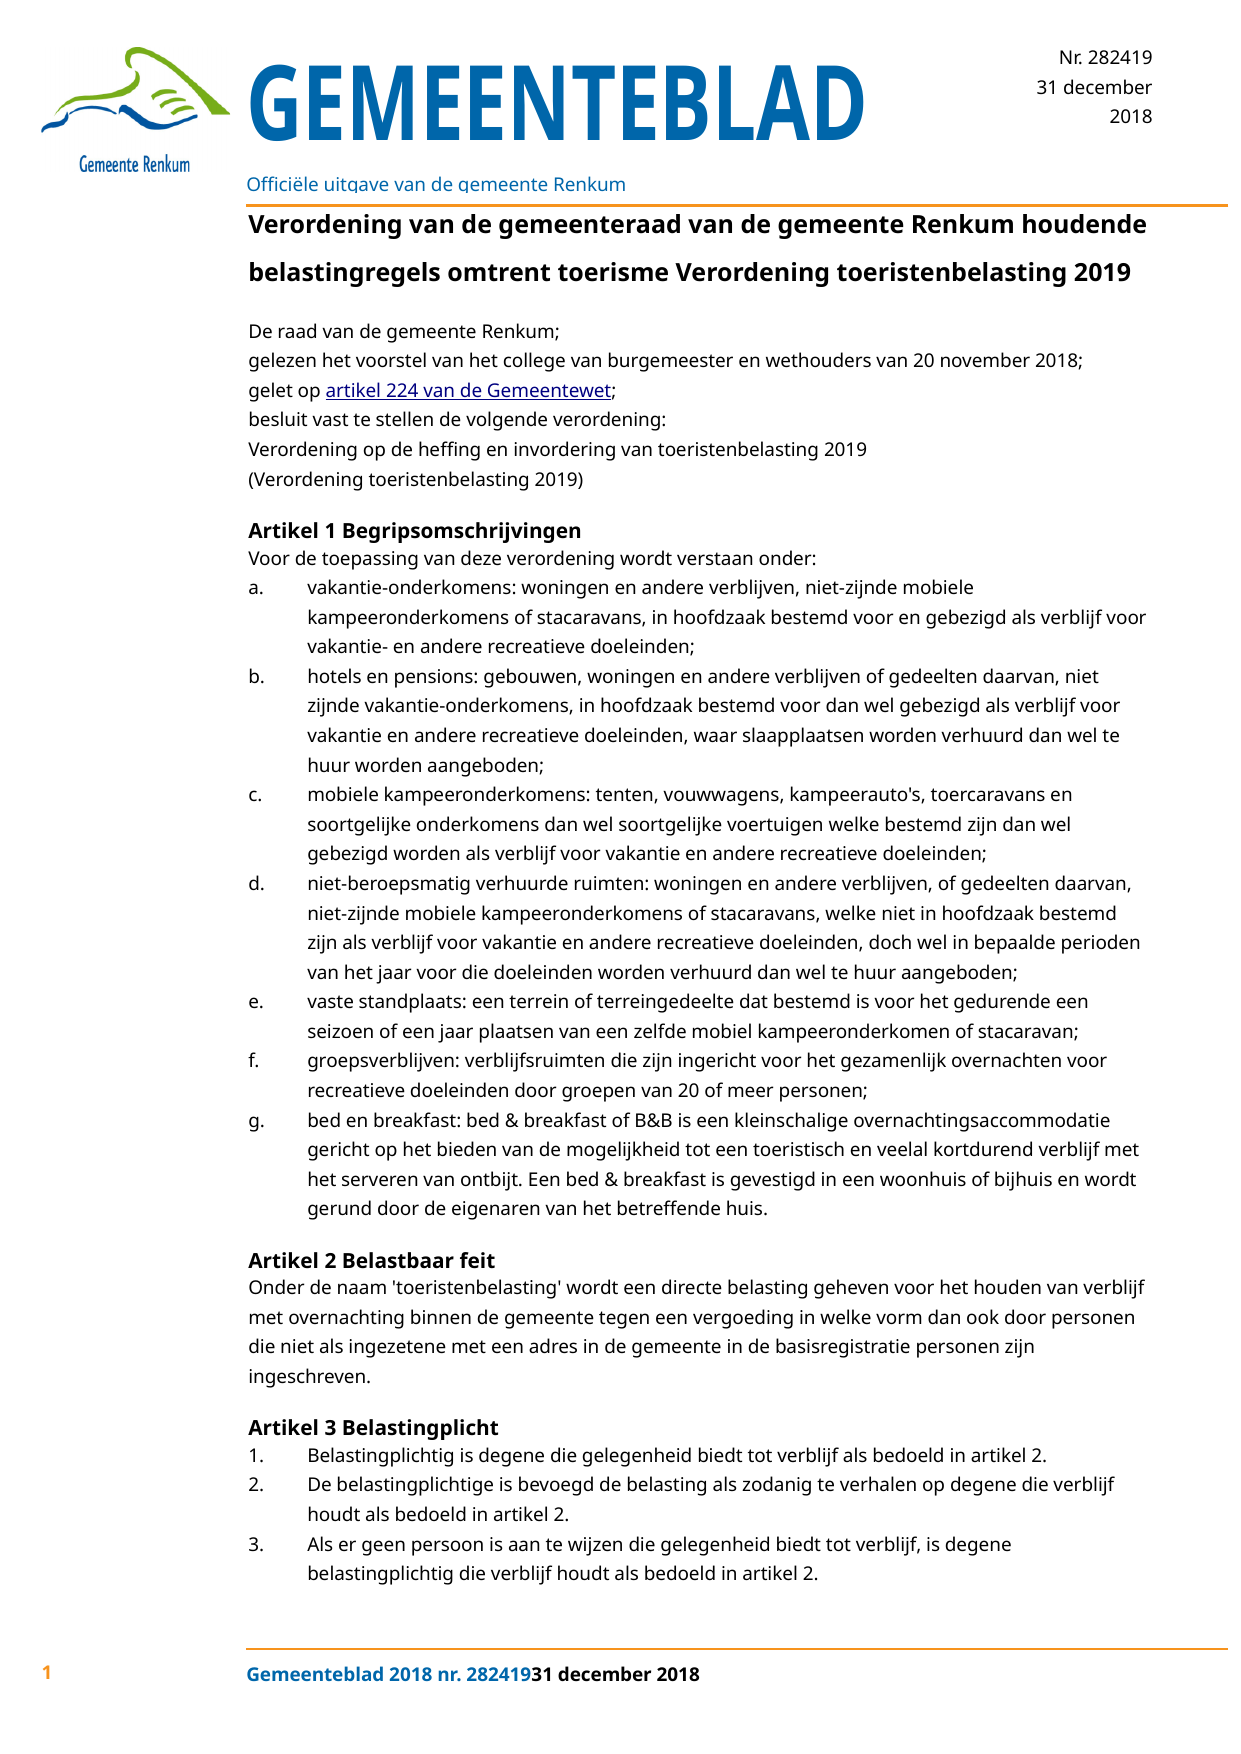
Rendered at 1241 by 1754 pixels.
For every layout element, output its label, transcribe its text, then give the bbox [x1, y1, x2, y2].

text besluit vast te stellen de volgende verordening: [248, 407, 1152, 432]
text De raad van de gemeente Renkum; [248, 318, 1152, 344]
list vakantie-onderkomens: woningen en andere verblijven, niet-zijnde mobiele kampeeronderkomens of stacaravans, in hoofdzaak bestemd voor en gebezigd als verblijf voor vakantie- en andere recreatieve doeleinden; [248, 574, 1152, 659]
list niet-beroepsmatig verhuurde ruimten: woningen en andere verblijven, of gedeelten daarvan, niet-zijnde mobiele kampeeronderkomens of stacaravans, welke niet in hoofdzaak bestemd zijn als verblijf voor vakantie en andere recreatieve doeleinden, doch wel in bepaalde perioden van het jaar voor die doeleinden worden verhuurd dan wel te huur aangeboden; [248, 870, 1152, 984]
text Voor de toepassing van deze verordening wordt verstaan onder: [248, 545, 1152, 570]
list bed en breakfast: bed & breakfast of B&B is een kleinschalige overnachtingsaccommodatie gericht op het bieden van de mogelijkheid tot een toeristisch en veelal kortdurend verblijf met het serveren van ontbijt. Een bed & breakfast is gevestigd in een woonhuis of bijhuis en wordt gerund door de eigenaren van het betreffende huis. [248, 1107, 1152, 1221]
text Verordening op de heffing en invordering van toeristenbelasting 2019 [248, 436, 1152, 462]
list hotels en pensions: gebouwen, woningen en andere verblijven of gedeelten daarvan, niet zijnde vakantie-onderkomens, in hoofdzaak bestemd voor dan wel gebezigd als verblijf voor vakantie en andere recreatieve doeleinden, waar slaapplaatsen worden verhuurd dan wel te huur worden aangeboden; [248, 663, 1152, 777]
picture [41, 47, 231, 172]
list mobiele kampeeronderkomens: tenten, vouwwagens, kampeerauto's, toercaravans en soortgelijke onderkomens dan wel soortgelijke voertuigen welke bestemd zijn dan wel gebezigd worden als verblijf voor vakantie en andere recreatieve doeleinden; [248, 781, 1152, 866]
text Onder de naam 'toeristenbelasting' wordt een directe belasting geheven voor het houden van verblijf met overnachting binnen de gemeente tegen een vergoeding in welke vorm dan ook door personen die niet als ingezetene met een adres in de gemeente in de basisregistratie personen zijn ingeschreven. [248, 1274, 1152, 1389]
text (Verordening toeristenbelasting 2019) [248, 466, 1152, 492]
text gelezen het voorstel van het college van burgemeester en wethouders van 20 november 2018; [248, 347, 1152, 373]
list vaste standplaats: een terrein of terreingedeelte dat bestemd is voor het gedurende een seizoen of een jaar plaatsen van een zelfde mobiel kampeeronderkomen of stacaravan; [248, 988, 1152, 1044]
text Artikel 2 Belastbaar feit [248, 1246, 1152, 1274]
list groepsverblijven: verblijfsruimten die zijn ingericht voor het gezamenlijk overnachten voor recreatieve doeleinden door groepen van 20 of meer personen; [248, 1048, 1152, 1103]
text Artikel 3 Belastingplicht [248, 1413, 1152, 1442]
list De belastingplichtige is bevoegd de belasting als zodanig te verhalen op degene die verblijf houdt als bedoeld in artikel 2. [248, 1472, 1152, 1527]
text Verordening van de gemeenteraad van de gemeente Renkum houdende belastingregels omtrent toerisme Verordening toeristenbelasting 2019 [248, 207, 1152, 288]
list Belastingplichtig is degene die gelegenheid biedt tot verblijf als bedoeld in artikel 2. [248, 1442, 1152, 1468]
text Artikel 1 Begripsomschrijvingen [248, 516, 1152, 545]
list Als er geen persoon is aan te wijzen die gelegenheid biedt tot verblijf, is degene belastingplichtig die verblijf houdt als bedoeld in artikel 2. [248, 1531, 1152, 1586]
text gelet op artikel 224 van de Gemeentewet; [248, 377, 1152, 403]
